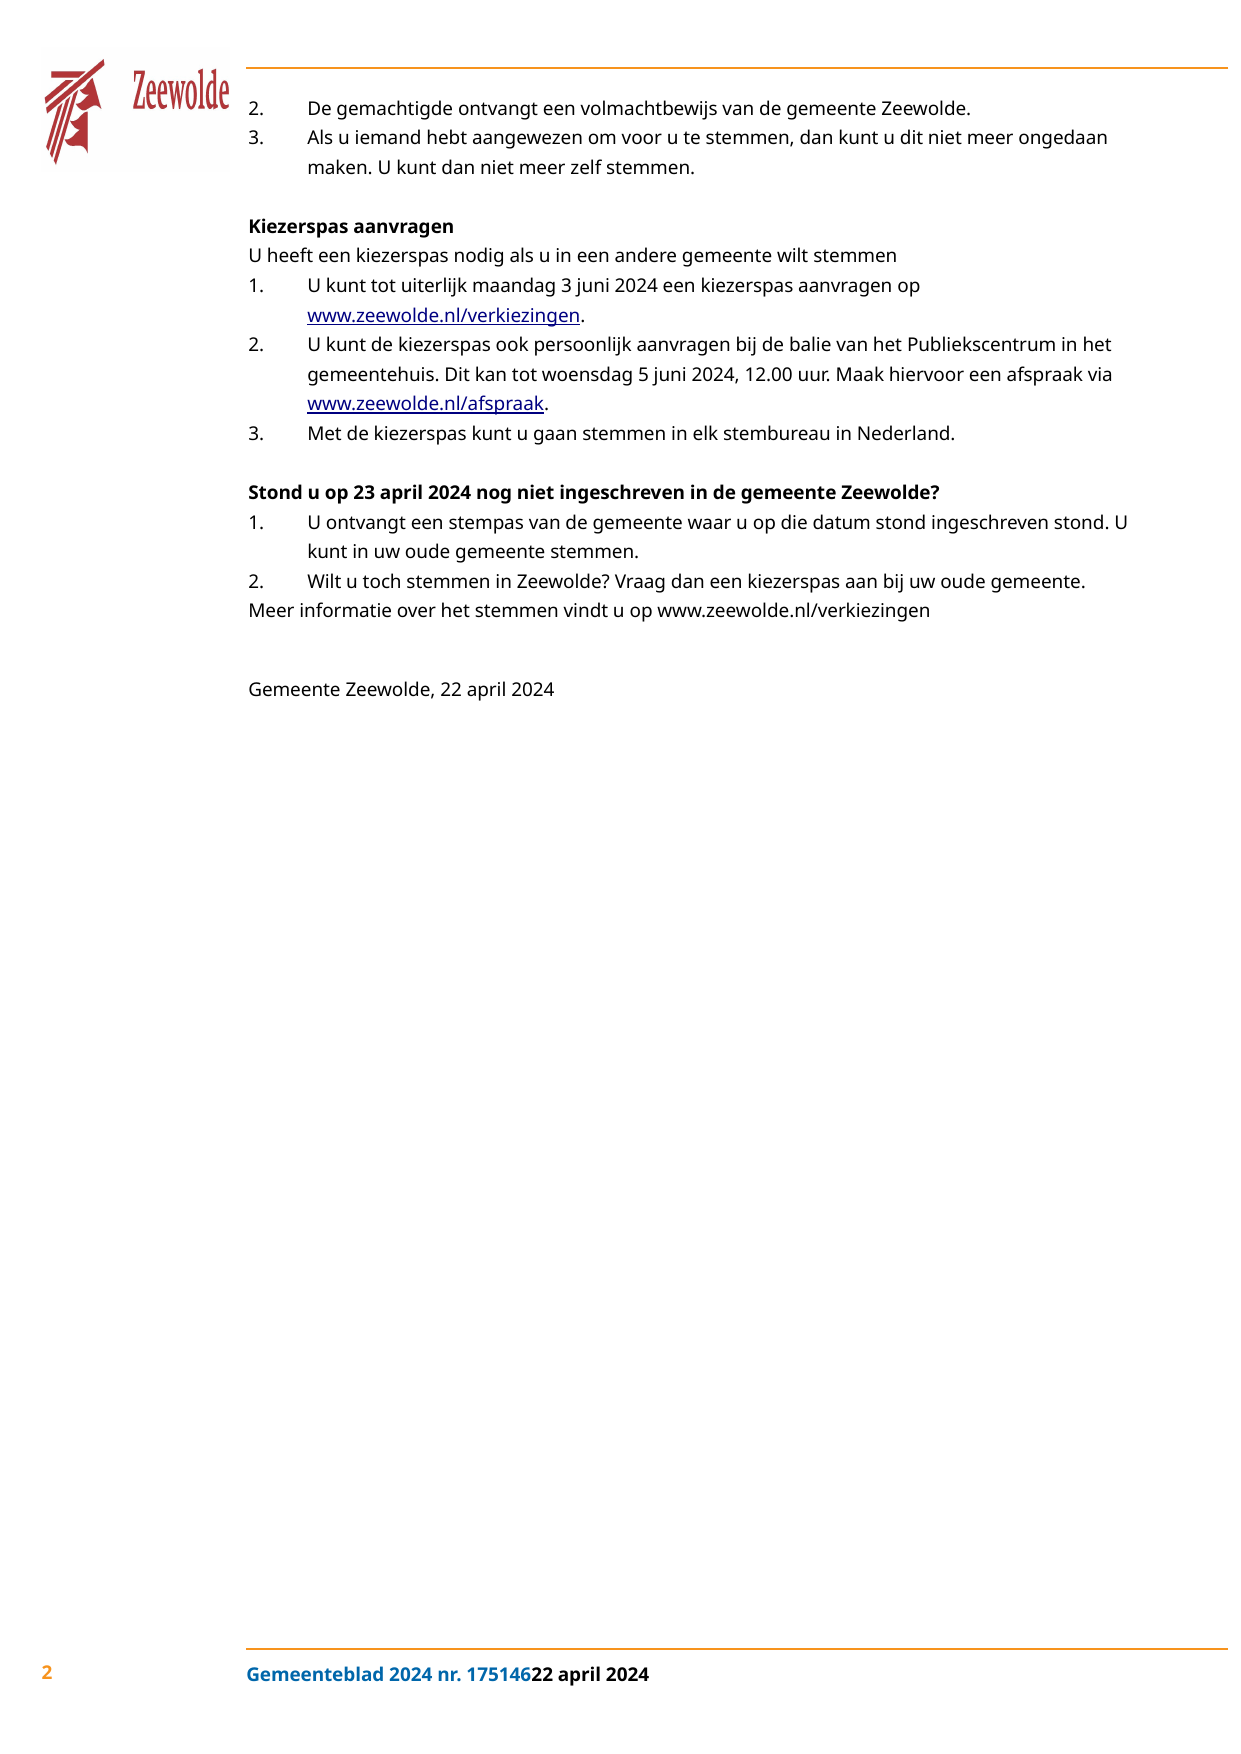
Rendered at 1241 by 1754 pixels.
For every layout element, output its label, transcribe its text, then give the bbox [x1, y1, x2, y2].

text U heeft een kiezerspas nodig als u in een andere gemeente wilt stemmen [248, 243, 1152, 268]
list Met de kiezerspas kunt u gaan stemmen in elk stembureau in Nederland. [248, 420, 1152, 446]
list Wilt u toch stemmen in Zeewolde? Vraag dan een kiezerspas aan bij uw oude gemeente. [248, 568, 1152, 594]
picture [41, 47, 231, 172]
text Kiezerspas aanvragen [248, 213, 1152, 239]
list De gemachtigde ontvangt een volmachtbewijs van de gemeente Zeewolde. [248, 95, 1152, 121]
list U kunt de kiezerspas ook persoonlijk aanvragen bij de balie van het Publiekscentrum in het gemeentehuis. Dit kan tot woensdag 5 juni 2024, 12.00 uur. Maak hiervoor een afspraak via www.zeewolde.nl/afspraak. [248, 331, 1152, 416]
text Stond u op 23 april 2024 nog niet ingeschreven in de gemeente Zeewolde? [248, 479, 1152, 505]
text Gemeente Zeewolde, 22 april 2024 [248, 677, 1152, 702]
text Meer informatie over het stemmen vindt u op www.zeewolde.nl/verkiezingen [248, 598, 1152, 623]
list U kunt tot uiterlijk maandag 3 juni 2024 een kiezerspas aanvragen op www.zeewolde.nl/verkiezingen. [248, 272, 1152, 328]
list Als u iemand hebt aangewezen om voor u te stemmen, dan kunt u dit niet meer ongedaan maken. U kunt dan niet meer zelf stemmen. [248, 124, 1152, 180]
list U ontvangt een stempas van de gemeente waar u op die datum stond ingeschreven stond. U kunt in uw oude gemeente stemmen. [248, 509, 1152, 564]
